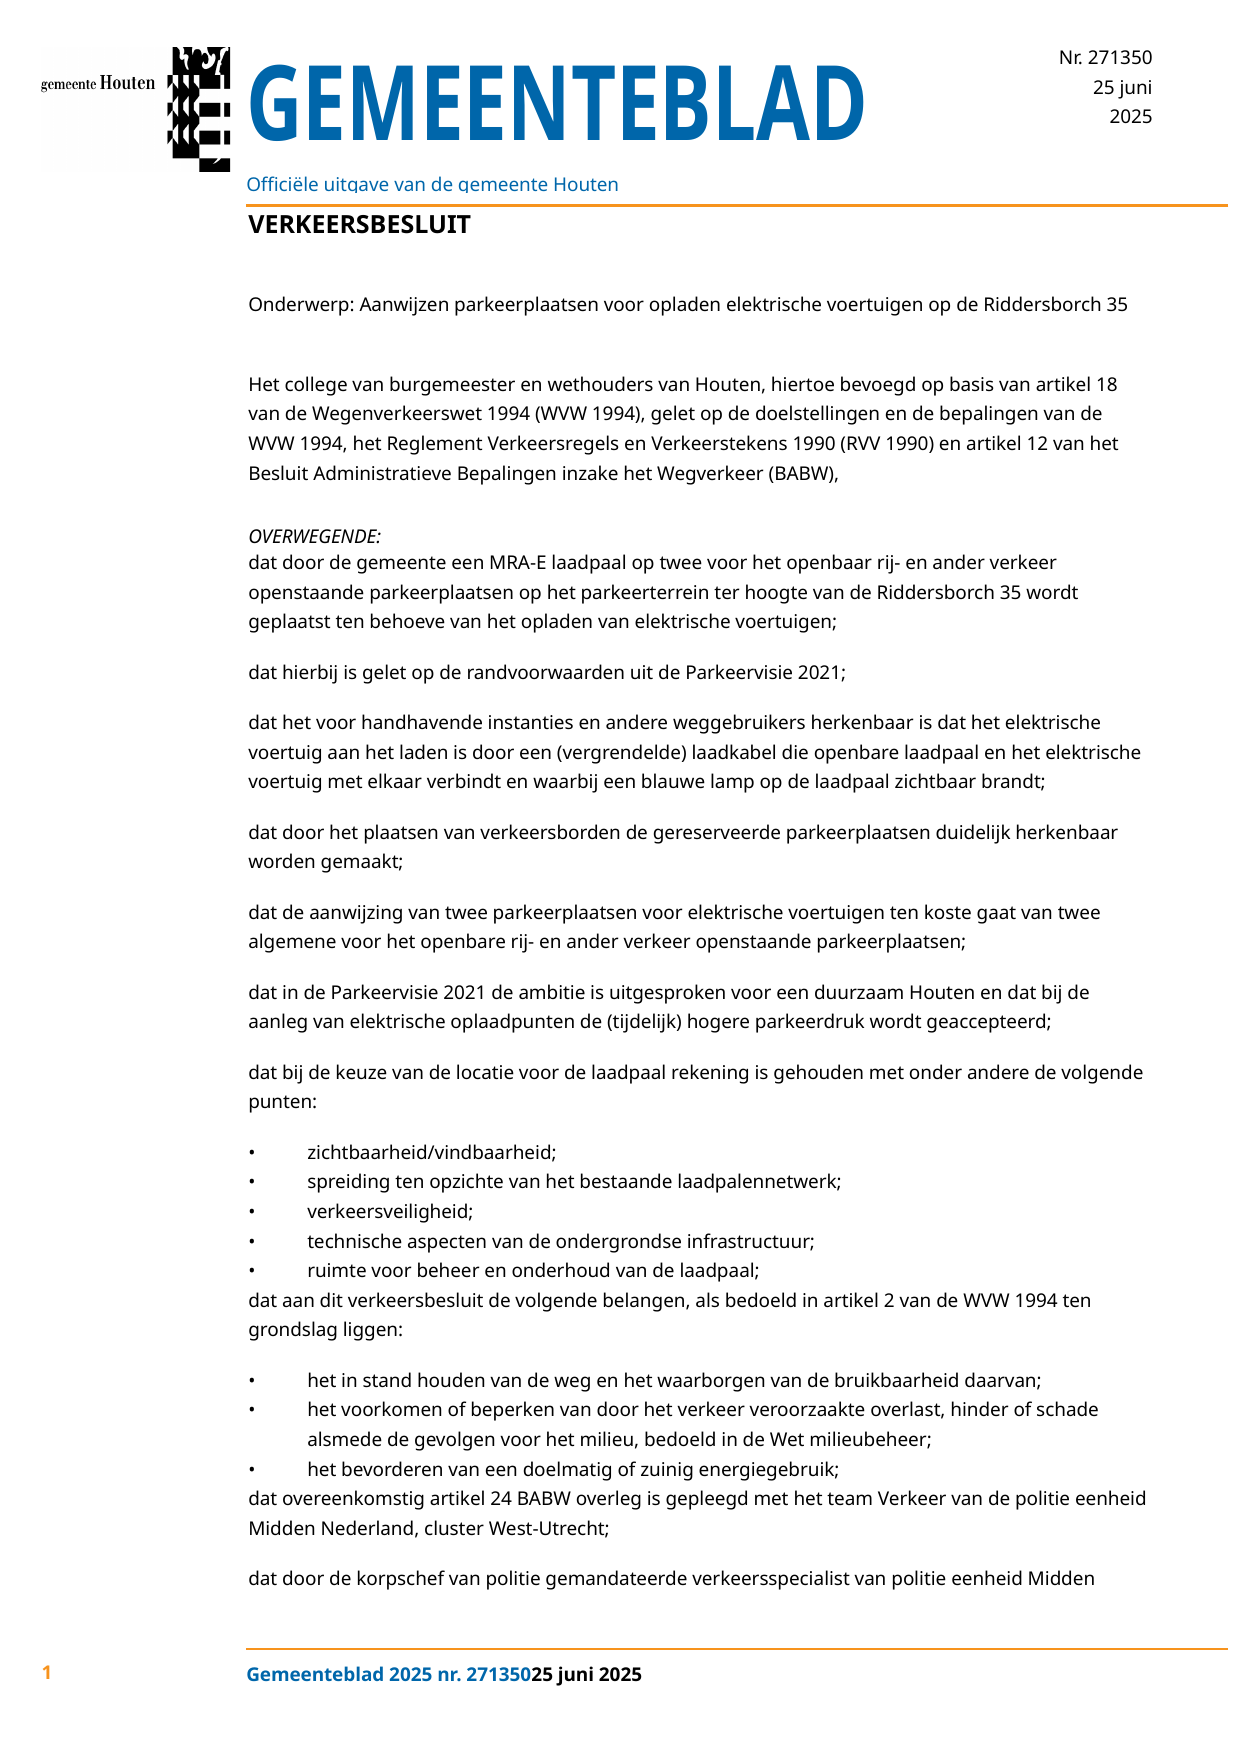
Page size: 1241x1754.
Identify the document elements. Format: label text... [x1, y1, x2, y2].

list het in stand houden van de weg en het waarborgen van de bruikbaarheid daarvan; [248, 1367, 1152, 1393]
text dat in de Parkeervisie 2021 de ambitie is uitgesproken voor een duurzaam Houten en dat bij de aanleg van elektrische oplaadpunten de (tijdelijk) hogere parkeerdruk wordt geaccepteerd; [248, 979, 1152, 1034]
text Het college van burgemeester en wethouders van Houten, hiertoe bevoegd op basis van artikel 18 van de Wegenverkeerswet 1994 (WVW 1994), gelet op de doelstellingen en de bepalingen van de WVW 1994, het Reglement Verkeersregels en Verkeerstekens 1990 (RVV 1990) en artikel 12 van het Besluit Administratieve Bepalingen inzake het Wegverkeer (BABW), [248, 371, 1152, 486]
text dat door de gemeente een MRA-E laadpaal op twee voor het openbaar rij- en ander verkeer openstaande parkeerplaatsen op het parkeerterrein ter hoogte van de Riddersborch 35 wordt geplaatst ten behoeve van het opladen van elektrische voertuigen; [248, 549, 1152, 634]
text dat hierbij is gelet op de randvoorwaarden uit de Parkeervisie 2021; [248, 659, 1152, 685]
list het bevorderen van een doelmatig of zuinig energiegebruik; [248, 1456, 1152, 1481]
text dat door het plaatsen van verkeersborden de gereserveerde parkeerplaatsen duidelijk herkenbaar worden gemaakt; [248, 819, 1152, 874]
text VERKEERSBESLUIT [248, 207, 1152, 241]
list spreiding ten opzichte van het bestaande laadpalennetwerk; [248, 1169, 1152, 1194]
list het voorkomen of beperken van door het verkeer veroorzaakte overlast, hinder of schade alsmede de gevolgen voor het milieu, bedoeld in de Wet milieubeheer; [248, 1397, 1152, 1452]
text dat het voor handhavende instanties en andere weggebruikers herkenbaar is dat het elektrische voertuig aan het laden is door een (vergrendelde) laadkabel die openbare laadpaal en het elektrische voertuig met elkaar verbindt en waarbij een blauwe lamp op de laadpaal zichtbaar brandt; [248, 709, 1152, 794]
text dat overeenkomstig artikel 24 BABW overleg is gepleegd met het team Verkeer van de politie eenheid Midden Nederland, cluster West-Utrecht; [248, 1485, 1152, 1541]
list zichtbaarheid/vindbaarheid; [248, 1139, 1152, 1165]
picture [41, 47, 231, 172]
text Onderwerp: Aanwijzen parkeerplaatsen voor opladen elektrische voertuigen op de Riddersborch 35 [248, 291, 1152, 317]
list verkeersveiligheid; [248, 1198, 1152, 1224]
text dat door de korpschef van politie gemandateerde verkeersspecialist van politie eenheid Midden [248, 1565, 1152, 1591]
list technische aspecten van de ondergrondse infrastructuur; [248, 1228, 1152, 1253]
text OVERWEGENDE: [248, 524, 1152, 549]
text dat de aanwijzing van twee parkeerplaatsen voor elektrische voertuigen ten koste gaat van twee algemene voor het openbare rij- en ander verkeer openstaande parkeerplaatsen; [248, 899, 1152, 954]
list ruimte voor beheer en onderhoud van de laadpaal; [248, 1257, 1152, 1283]
text dat aan dit verkeersbesluit de volgende belangen, als bedoeld in artikel 2 van de WVW 1994 ten grondslag liggen: [248, 1287, 1152, 1342]
text dat bij de keuze van de locatie voor de laadpaal rekening is gehouden met onder andere de volgende punten: [248, 1059, 1152, 1114]
